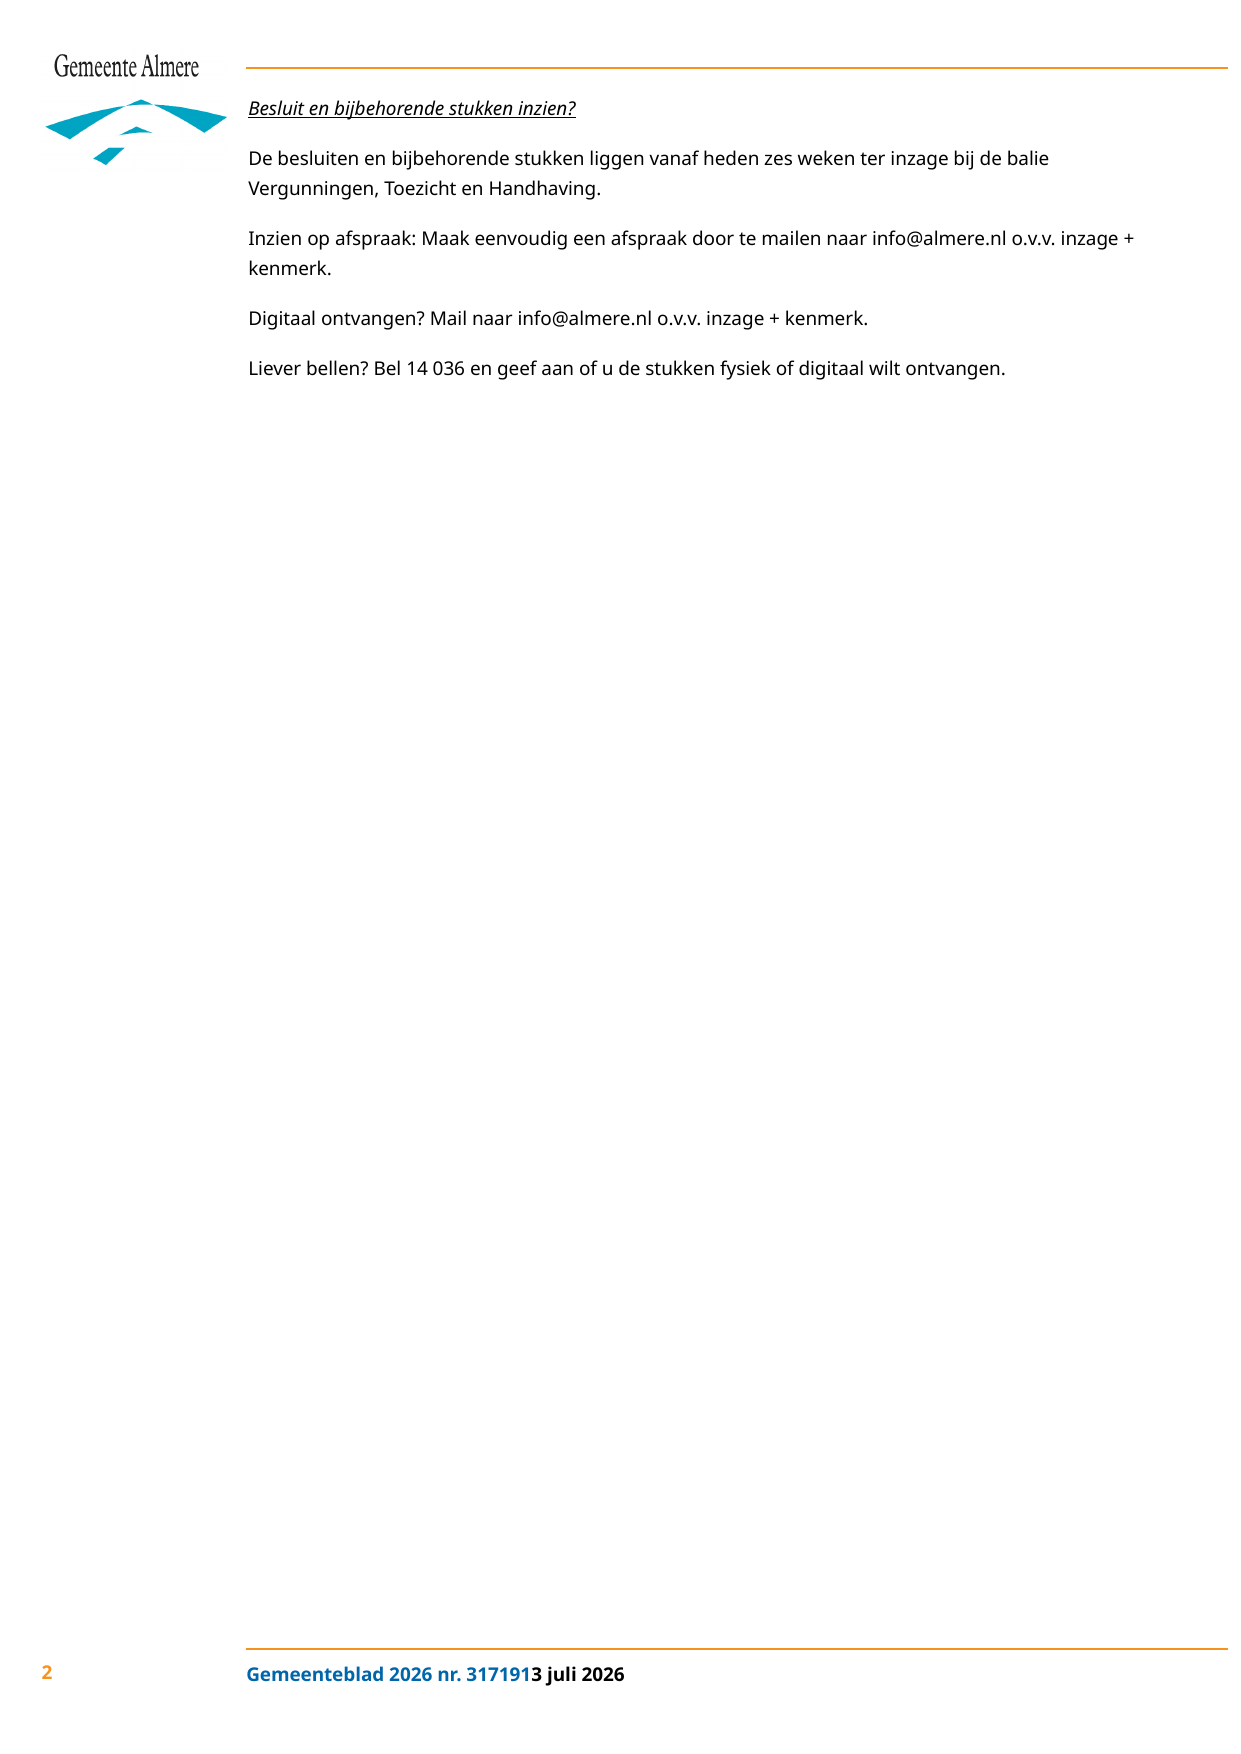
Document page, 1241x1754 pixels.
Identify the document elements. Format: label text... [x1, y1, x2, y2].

text Liever bellen? Bel 14 036 en geef aan of u de stukken fysiek of digitaal wilt ontvangen. [248, 356, 1152, 381]
picture [41, 47, 231, 172]
text De besluiten en bijbehorende stukken liggen vanaf heden zes weken ter inzage bij de balie Vergunningen, Toezicht en Handhaving. [248, 145, 1152, 201]
text Digitaal ontvangen? Mail naar info@almere.nl o.v.v. inzage + kenmerk. [248, 305, 1152, 331]
text Inzien op afspraak: Maak eenvoudig een afspraak door te mailen naar info@almere.nl o.v.v. inzage + kenmerk. [248, 225, 1152, 281]
text Besluit en bijbehorende stukken inzien? [248, 95, 1152, 121]
